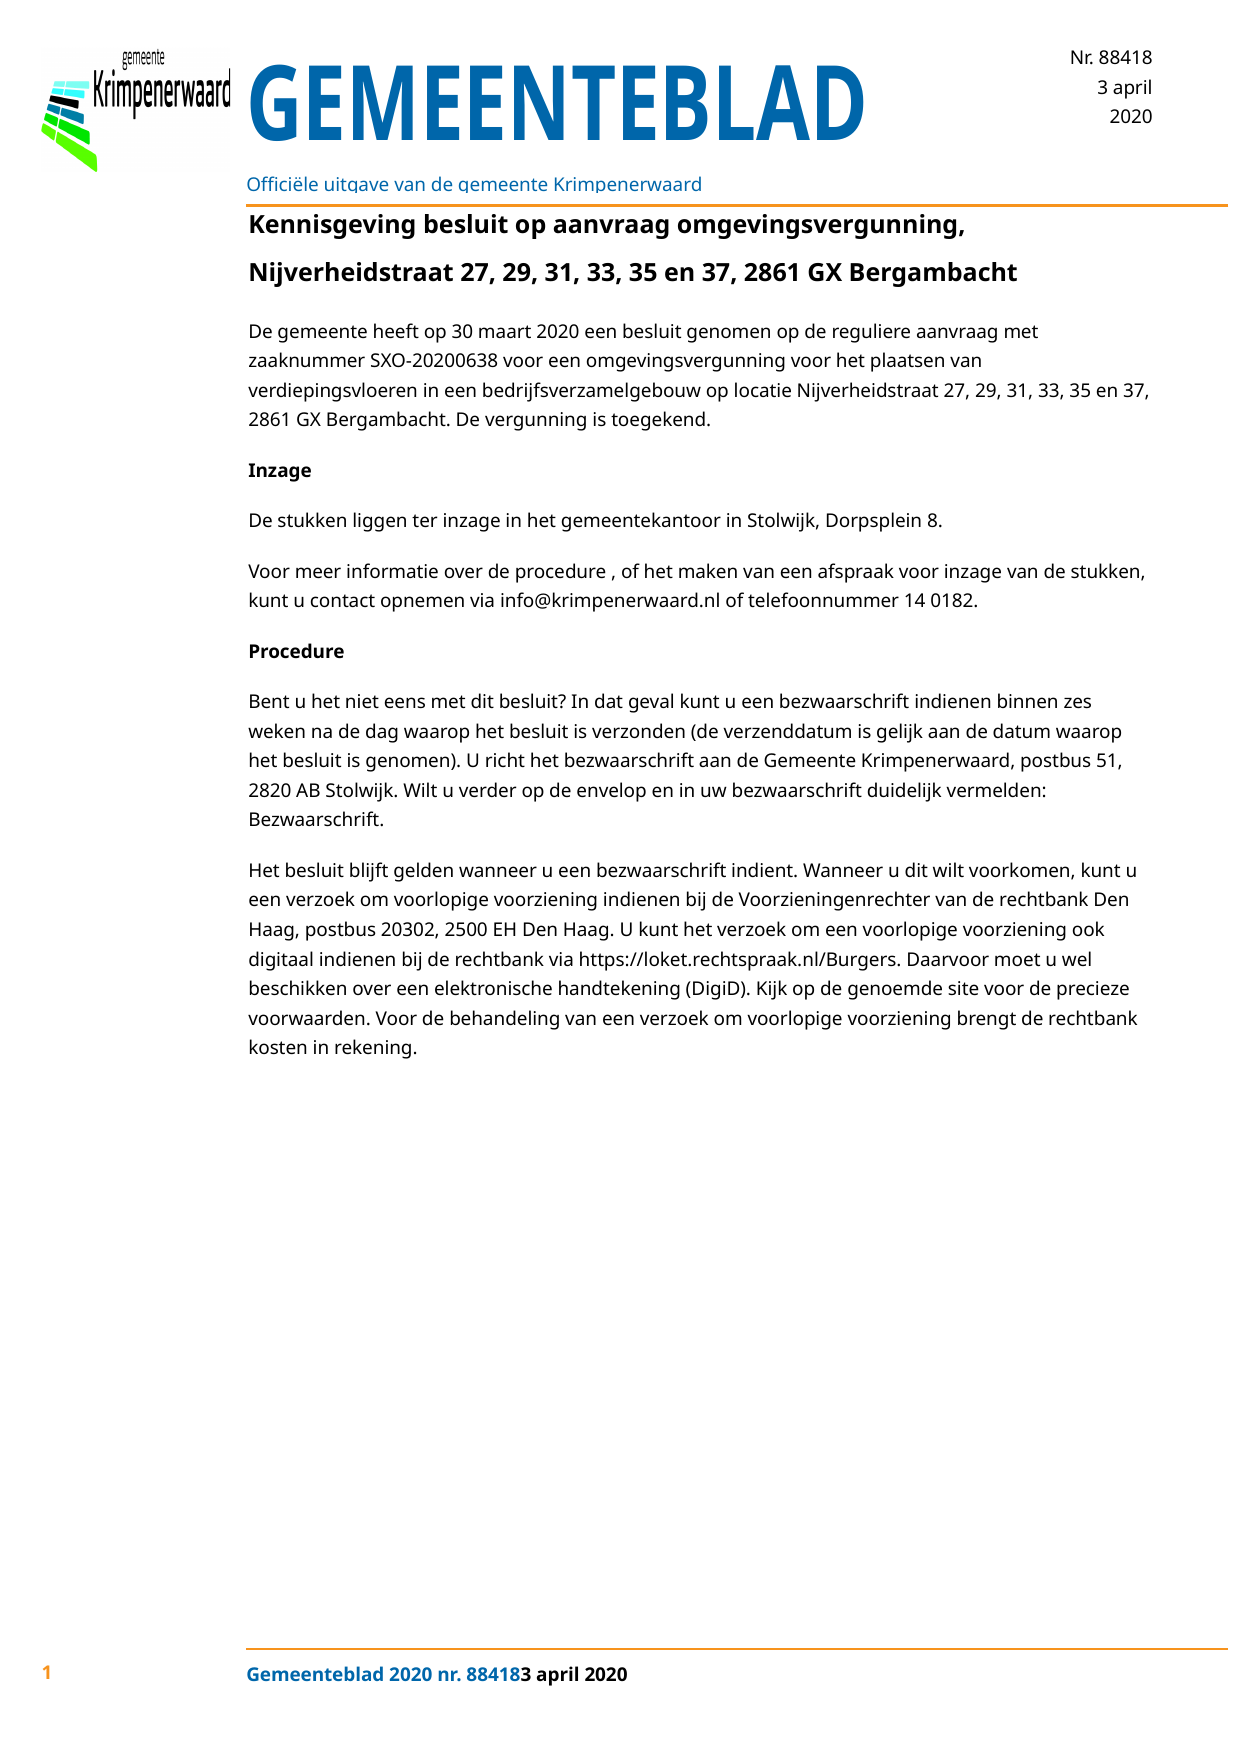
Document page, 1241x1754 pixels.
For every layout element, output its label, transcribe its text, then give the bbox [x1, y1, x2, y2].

text Kennisgeving besluit op aanvraag omgevingsvergunning, Nijverheidstraat 27, 29, 31, 33, 35 en 37, 2861 GX Bergambacht [248, 207, 1152, 288]
text Procedure [248, 638, 1152, 664]
text Voor meer informatie over de procedure , of het maken van een afspraak voor inzage van de stukken, kunt u contact opnemen via info@krimpenerwaard.nl of telefoonnummer 14 0182. [248, 558, 1152, 613]
text De stukken liggen ter inzage in het gemeentekantoor in Stolwijk, Dorpsplein 8. [248, 507, 1152, 533]
text De gemeente heeft op 30 maart 2020 een besluit genomen op de reguliere aanvraag met zaaknummer SXO-20200638 voor een omgevingsvergunning voor het plaatsen van verdiepingsvloeren in een bedrijfsverzamelgebouw op locatie Nijverheidstraat 27, 29, 31, 33, 35 en 37, 2861 GX Bergambacht. De vergunning is toegekend. [248, 318, 1152, 432]
text Het besluit blijft gelden wanneer u een bezwaarschrift indient. Wanneer u dit wilt voorkomen, kunt u een verzoek om voorlopige voorziening indienen bij de Voorzieningenrechter van de rechtbank Den Haag, postbus 20302, 2500 EH Den Haag. U kunt het verzoek om een voorlopige voorziening ook digitaal indienen bij de rechtbank via https://loket.rechtspraak.nl/Burgers. Daarvoor moet u wel beschikken over een elektronische handtekening (DigiD). Kijk op de genoemde site voor de precieze voorwaarden. Voor de behandeling van een verzoek om voorlopige voorziening brengt de rechtbank kosten in rekening. [248, 857, 1152, 1060]
text Bent u het niet eens met dit besluit? In dat geval kunt u een bezwaarschrift indienen binnen zes weken na de dag waarop het besluit is verzonden (de verzenddatum is gelijk aan de datum waarop het besluit is genomen). U richt het bezwaarschrift aan de Gemeente Krimpenerwaard, postbus 51, 2820 AB Stolwijk. Wilt u verder op de envelop en in uw bezwaarschrift duidelijk vermelden: Bezwaarschrift. [248, 688, 1152, 832]
picture [41, 47, 231, 172]
text Inzage [248, 457, 1152, 483]
